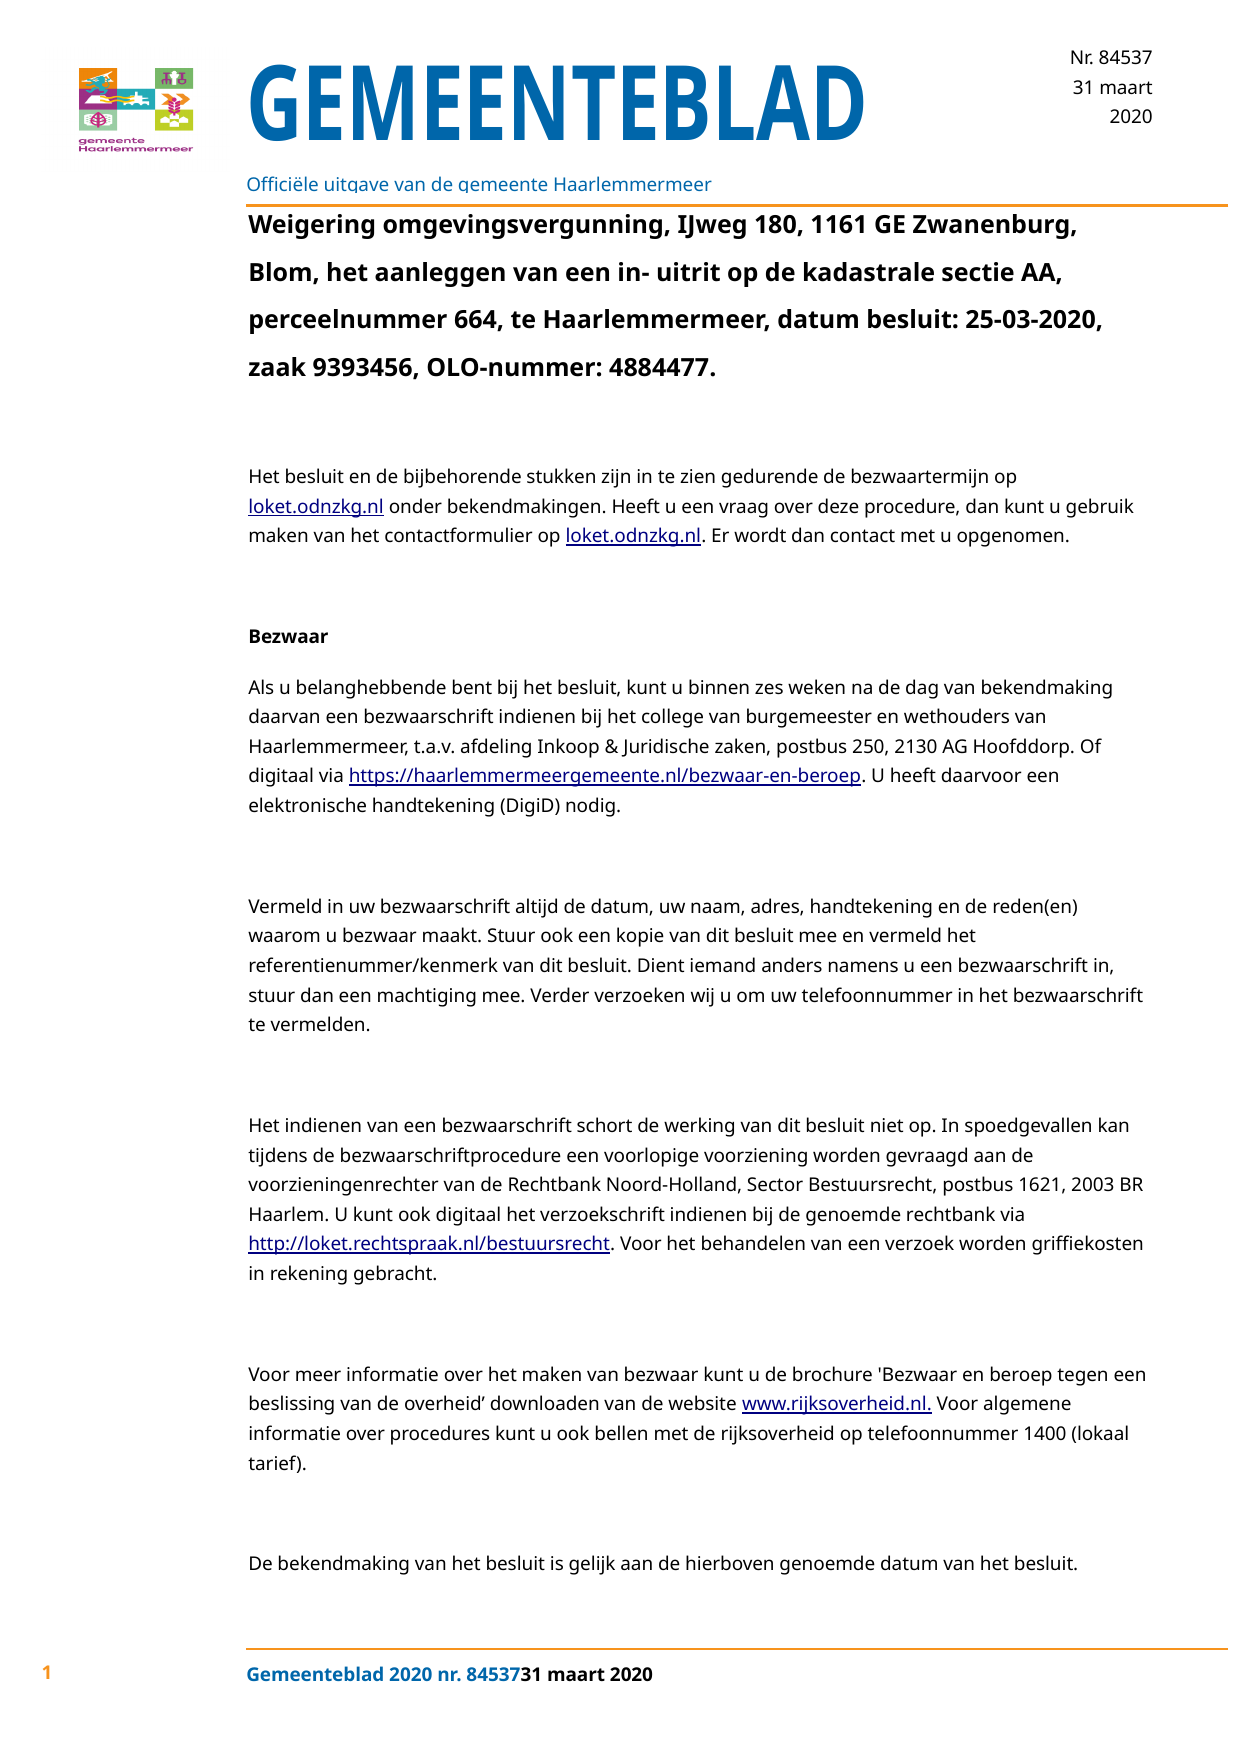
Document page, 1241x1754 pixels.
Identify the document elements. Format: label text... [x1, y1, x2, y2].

text Voor meer informatie over het maken van bezwaar kunt u de brochure 'Bezwaar en beroep tegen een beslissing van de overheid’ downloaden van de website www.rijksoverheid.nl. Voor algemene informatie over procedures kunt u ook bellen met de rijksoverheid op telefoonnummer 1400 (lokaal tarief). [248, 1361, 1152, 1476]
text De bekendmaking van het besluit is gelijk aan de hierboven genoemde datum van het besluit. [248, 1551, 1152, 1576]
text Het besluit en de bijbehorende stukken zijn in te zien gedurende de bezwaartermijn op loket.odnzkg.nl onder bekendmakingen. Heeft u een vraag over deze procedure, dan kunt u gebruik maken van het contactformulier op loket.odnzkg.nl. Er wordt dan contact met u opgenomen. [248, 463, 1152, 548]
text Vermeld in uw bezwaarschrift altijd de datum, uw naam, adres, handtekening en de reden(en) waarom u bezwaar maakt. Stuur ook een kopie van dit besluit mee en vermeld het referentienummer/kenmerk van dit besluit. Dient iemand anders namens u een bezwaarschrift in, stuur dan een machtiging mee. Verder verzoeken wij u om uw telefoonnummer in het bezwaarschrift te vermelden. [248, 893, 1152, 1037]
text Het indienen van een bezwaarschrift schort de werking van dit besluit niet op. In spoedgevallen kan tijdens de bezwaarschriftprocedure een voorlopige voorziening worden gevraagd aan de voorzieningenrechter van de Rechtbank Noord-Holland, Sector Bestuursrecht, postbus 1621, 2003 BR Haarlem. U kunt ook digitaal het verzoekschrift indienen bij de genoemde rechtbank via http://loket.rechtspraak.nl/bestuursrecht. Voor het behandelen van een verzoek worden griffiekosten in rekening gebracht. [248, 1112, 1152, 1286]
text Bezwaar [248, 623, 1152, 649]
text Weigering omgevingsvergunning, IJweg 180, 1161 GE Zwanenburg, Blom, het aanleggen van een in- uitrit op de kadastrale sectie AA, perceelnummer 664, te Haarlemmermeer, datum besluit: 25-03-2020, zaak 9393456, OLO-nummer: 4884477. [248, 207, 1152, 384]
picture [41, 47, 231, 172]
text Als u belanghebbende bent bij het besluit, kunt u binnen zes weken na de dag van bekendmaking daarvan een bezwaarschrift indienen bij het college van burgemeester en wethouders van Haarlemmermeer, t.a.v. afdeling Inkoop & Juridische zaken, postbus 250, 2130 AG Hoofddorp. Of digitaal via https://haarlemmermeergemeente.nl/bezwaar-en-beroep. U heeft daarvoor een elektronische handtekening (DigiD) nodig. [248, 674, 1152, 818]
